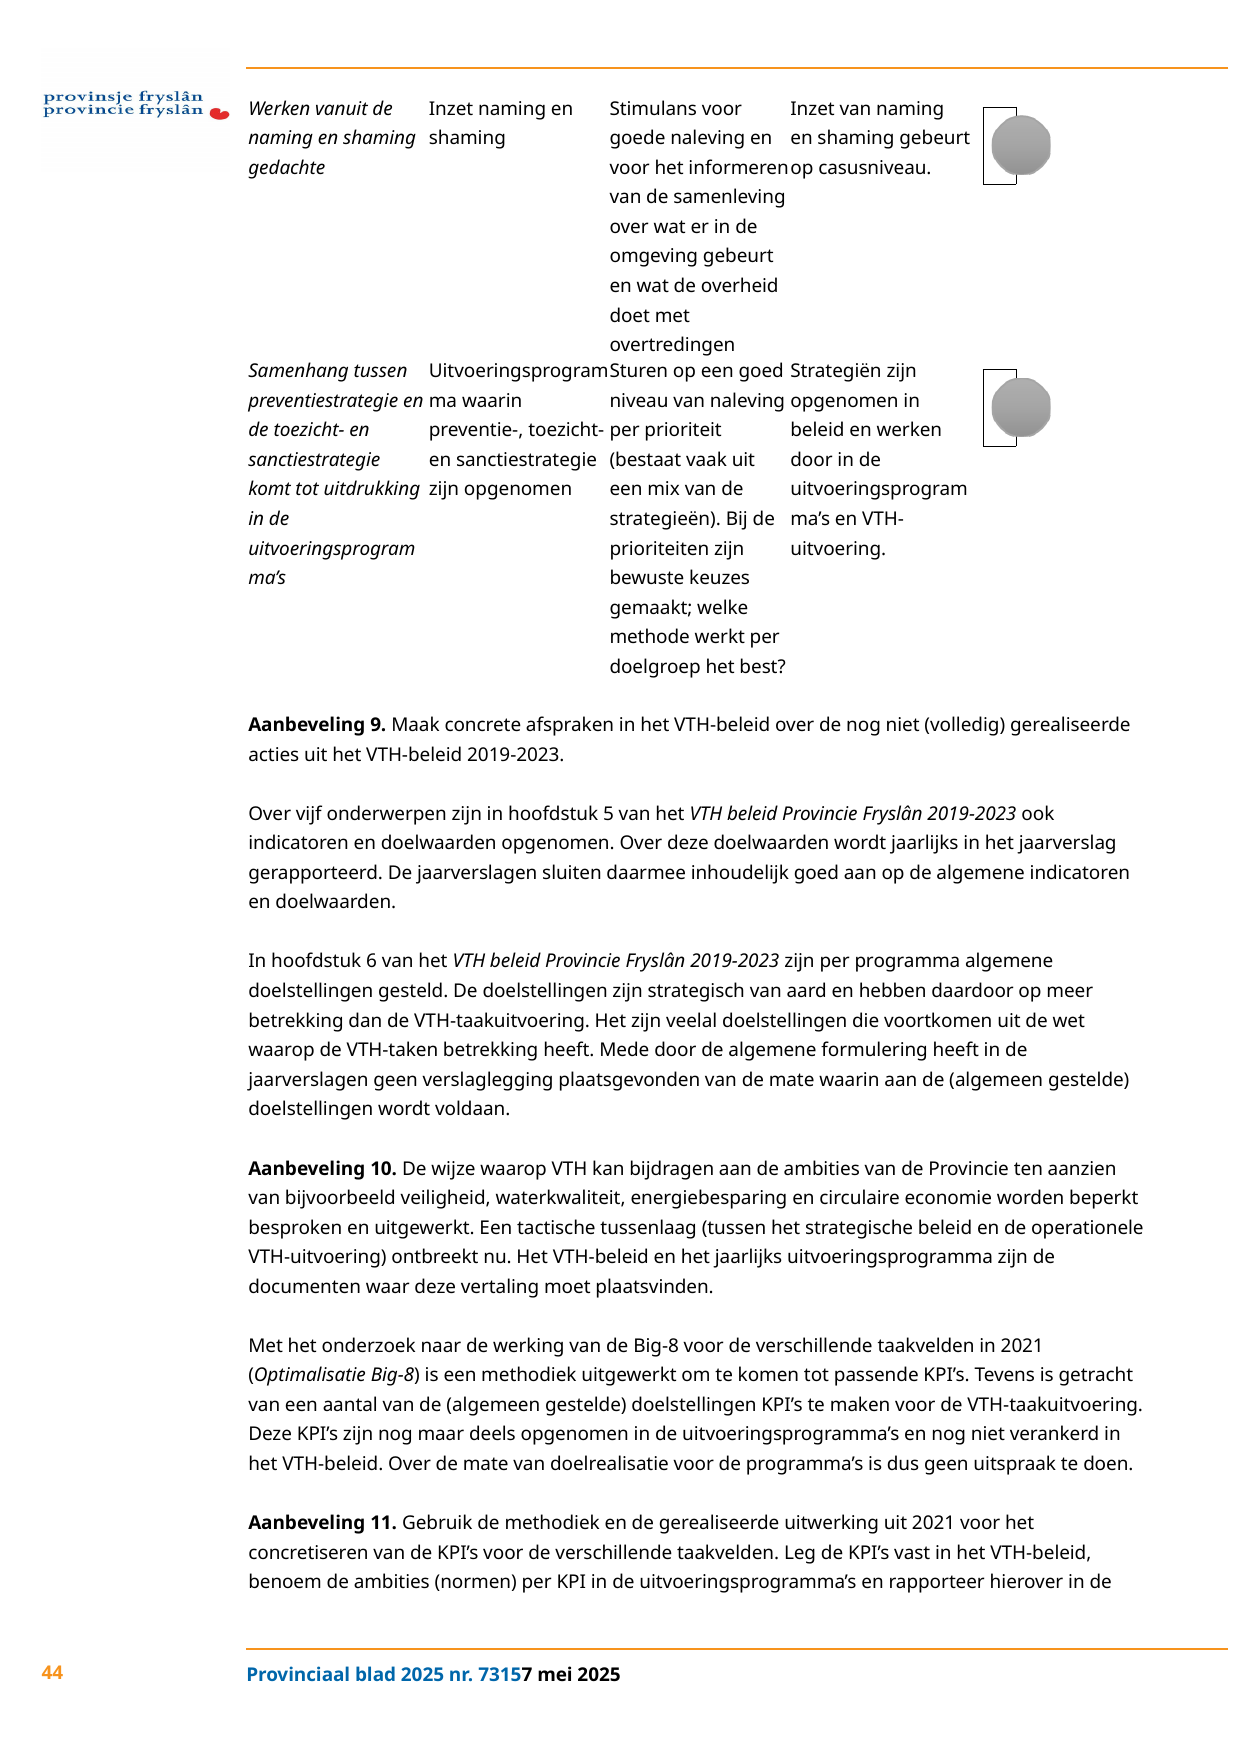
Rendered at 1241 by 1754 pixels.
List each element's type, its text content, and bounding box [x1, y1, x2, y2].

table_cell Uitvoeringsprogramma waarin preventie-, toezicht- en sanctiestrategie zijn opgenomen [429, 357, 609, 679]
table_cell Werken vanuit de naming en shaming gedachte [248, 95, 429, 357]
picture [41, 47, 231, 172]
table_header Aanbeveling 9. Maak concrete afspraken in het VTH-beleid over de nog niet (volledig) gerealiseerde acties uit het VTH-beleid 2019-2023. [248, 712, 1152, 767]
text Met het onderzoek naar de werking van de Big-8 voor de verschillende taakvelden in 2021 (Optimalisatie Big-8) is een methodiek uitgewerkt om te komen tot passende KPI’s. Tevens is getracht van een aantal van de (algemeen gestelde) doelstellingen KPI’s te maken voor de VTH-taakuitvoering. Deze KPI’s zijn nog maar deels opgenomen in de uitvoeringsprogramma’s en nog niet verankerd in het VTH-beleid. Over de mate van doelrealisatie voor de programma’s is dus geen uitspraak te doen. [248, 1332, 1152, 1476]
table_header Aanbeveling 11. Gebruik de methodiek en de gerealiseerde uitwerking uit 2021 voor het concretiseren van de KPI’s voor de verschillende taakvelden. Leg de KPI’s vast in het VTH-beleid, benoem de ambities (normen) per KPI in de uitvoeringsprogramma’s en rapporteer hierover in de [248, 1509, 1152, 1594]
table_cell Inzet van naming en shaming gebeurt op casusniveau. [790, 95, 971, 357]
text Over vijf onderwerpen zijn in hoofdstuk 5 van het VTH beleid Provincie Fryslân 2019-2023 ook indicatoren en doelwaarden opgenomen. Over deze doelwaarden wordt jaarlijks in het jaarverslag gerapporteerd. De jaarverslagen sluiten daarmee inhoudelijk goed aan op de algemene indicatoren en doelwaarden. [248, 800, 1152, 914]
table_cell Stimulans voor goede naleving en voor het informeren van de samenleving over wat er in de omgeving gebeurt en wat de overheid doet met overtredingen [609, 95, 790, 357]
table_cell Sturen op een goed niveau van naleving per prioriteit (bestaat vaak uit een mix van de strategieën). Bij de prioriteiten zijn bewuste keuzes gemaakt; welke methode werkt per doelgroep het best? [609, 357, 790, 679]
table_cell Samenhang tussen preventiestrategie en de toezicht- en sanctiestrategie komt tot uitdrukking in de uitvoeringsprogramma’s [248, 357, 429, 679]
table_cell [971, 95, 1152, 357]
table_cell Strategiën zijn opgenomen in beleid en werken door in de uitvoeringsprogramma’s en VTH-uitvoering. [790, 357, 971, 679]
text In hoofdstuk 6 van het VTH beleid Provincie Fryslân 2019-2023 zijn per programma algemene doelstellingen gesteld. De doelstellingen zijn strategisch van aard en hebben daardoor op meer betrekking dan de VTH-taakuitvoering. Het zijn veelal doelstellingen die voortkomen uit de wet waarop de VTH-taken betrekking heeft. Mede door de algemene formulering heeft in de jaarverslagen geen verslaglegging plaatsgevonden van de mate waarin aan de (algemeen gestelde) doelstellingen wordt voldaan. [248, 948, 1152, 1121]
table_cell [971, 357, 1152, 679]
table_cell Inzet naming en shaming [429, 95, 609, 357]
picture [991, 378, 1051, 437]
table_header Aanbeveling 10. De wijze waarop VTH kan bijdragen aan de ambities van de Provincie ten aanzien van bijvoorbeeld veiligheid, waterkwaliteit, energiebesparing en circulaire economie worden beperkt besproken en uitgewerkt. Een tactische tussenlaag (tussen het strategische beleid en de operationele VTH-uitvoering) ontbreekt nu. Het VTH-beleid en het jaarlijks uitvoeringsprogramma zijn de documenten waar deze vertaling moet plaatsvinden. [248, 1155, 1152, 1299]
picture [991, 115, 1051, 175]
